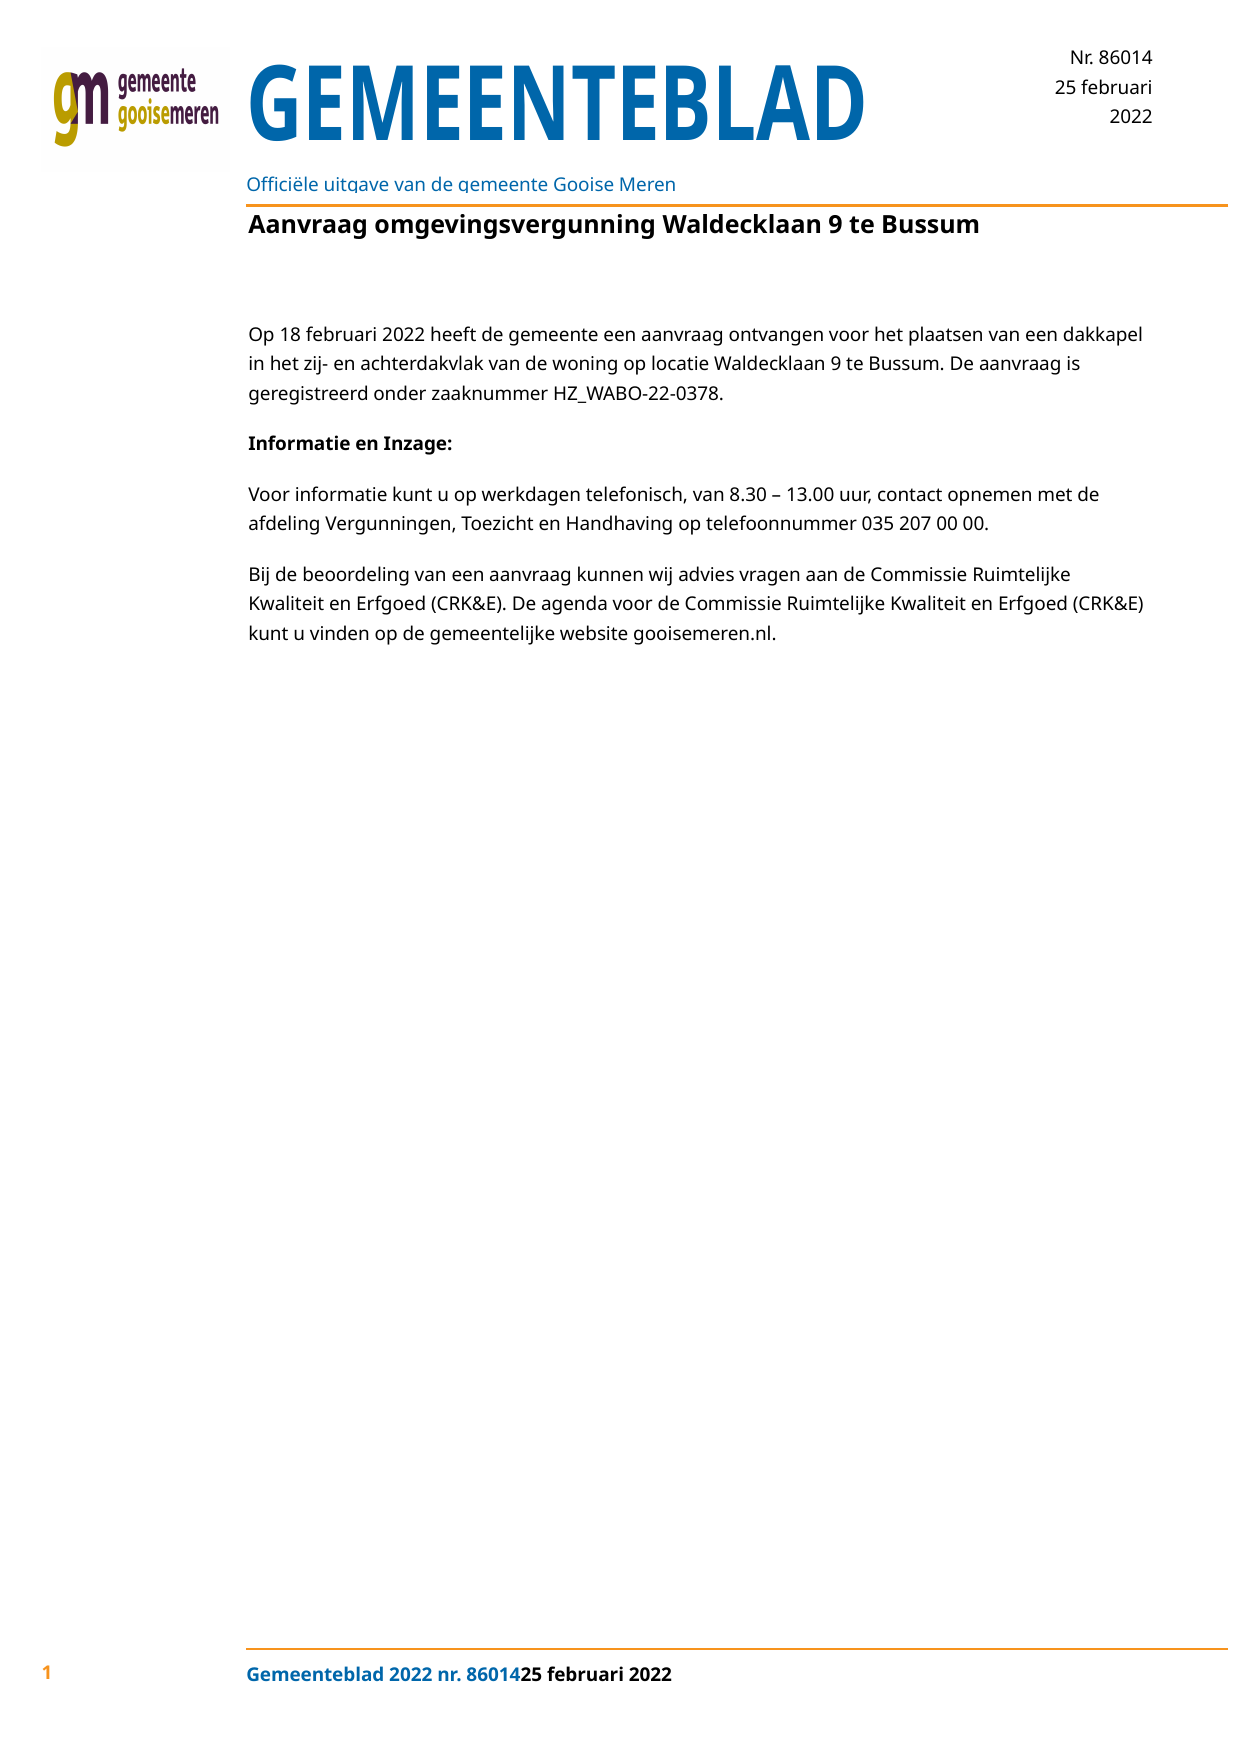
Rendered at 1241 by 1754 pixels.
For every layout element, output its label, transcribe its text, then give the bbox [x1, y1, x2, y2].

text Op 18 februari 2022 heeft de gemeente een aanvraag ontvangen voor het plaatsen van een dakkapel in het zij- en achterdakvlak van de woning op locatie Waldecklaan 9 te Bussum. De aanvraag is geregistreerd onder zaaknummer HZ_WABO-22-0378. [248, 321, 1152, 406]
text Bij de beoordeling van een aanvraag kunnen wij advies vragen aan de Commissie Ruimtelijke Kwaliteit en Erfgoed (CRK&E). De agenda voor de Commissie Ruimtelijke Kwaliteit en Erfgoed (CRK&E) kunt u vinden op de gemeentelijke website gooisemeren.nl. [248, 561, 1152, 646]
text Voor informatie kunt u op werkdagen telefonisch, van 8.30 – 13.00 uur, contact opnemen met de afdeling Vergunningen, Toezicht en Handhaving op telefoonnummer 035 207 00 00. [248, 481, 1152, 536]
picture [41, 47, 231, 172]
text Aanvraag omgevingsvergunning Waldecklaan 9 te Bussum [248, 207, 1152, 241]
text Informatie en Inzage: [248, 430, 1152, 456]
